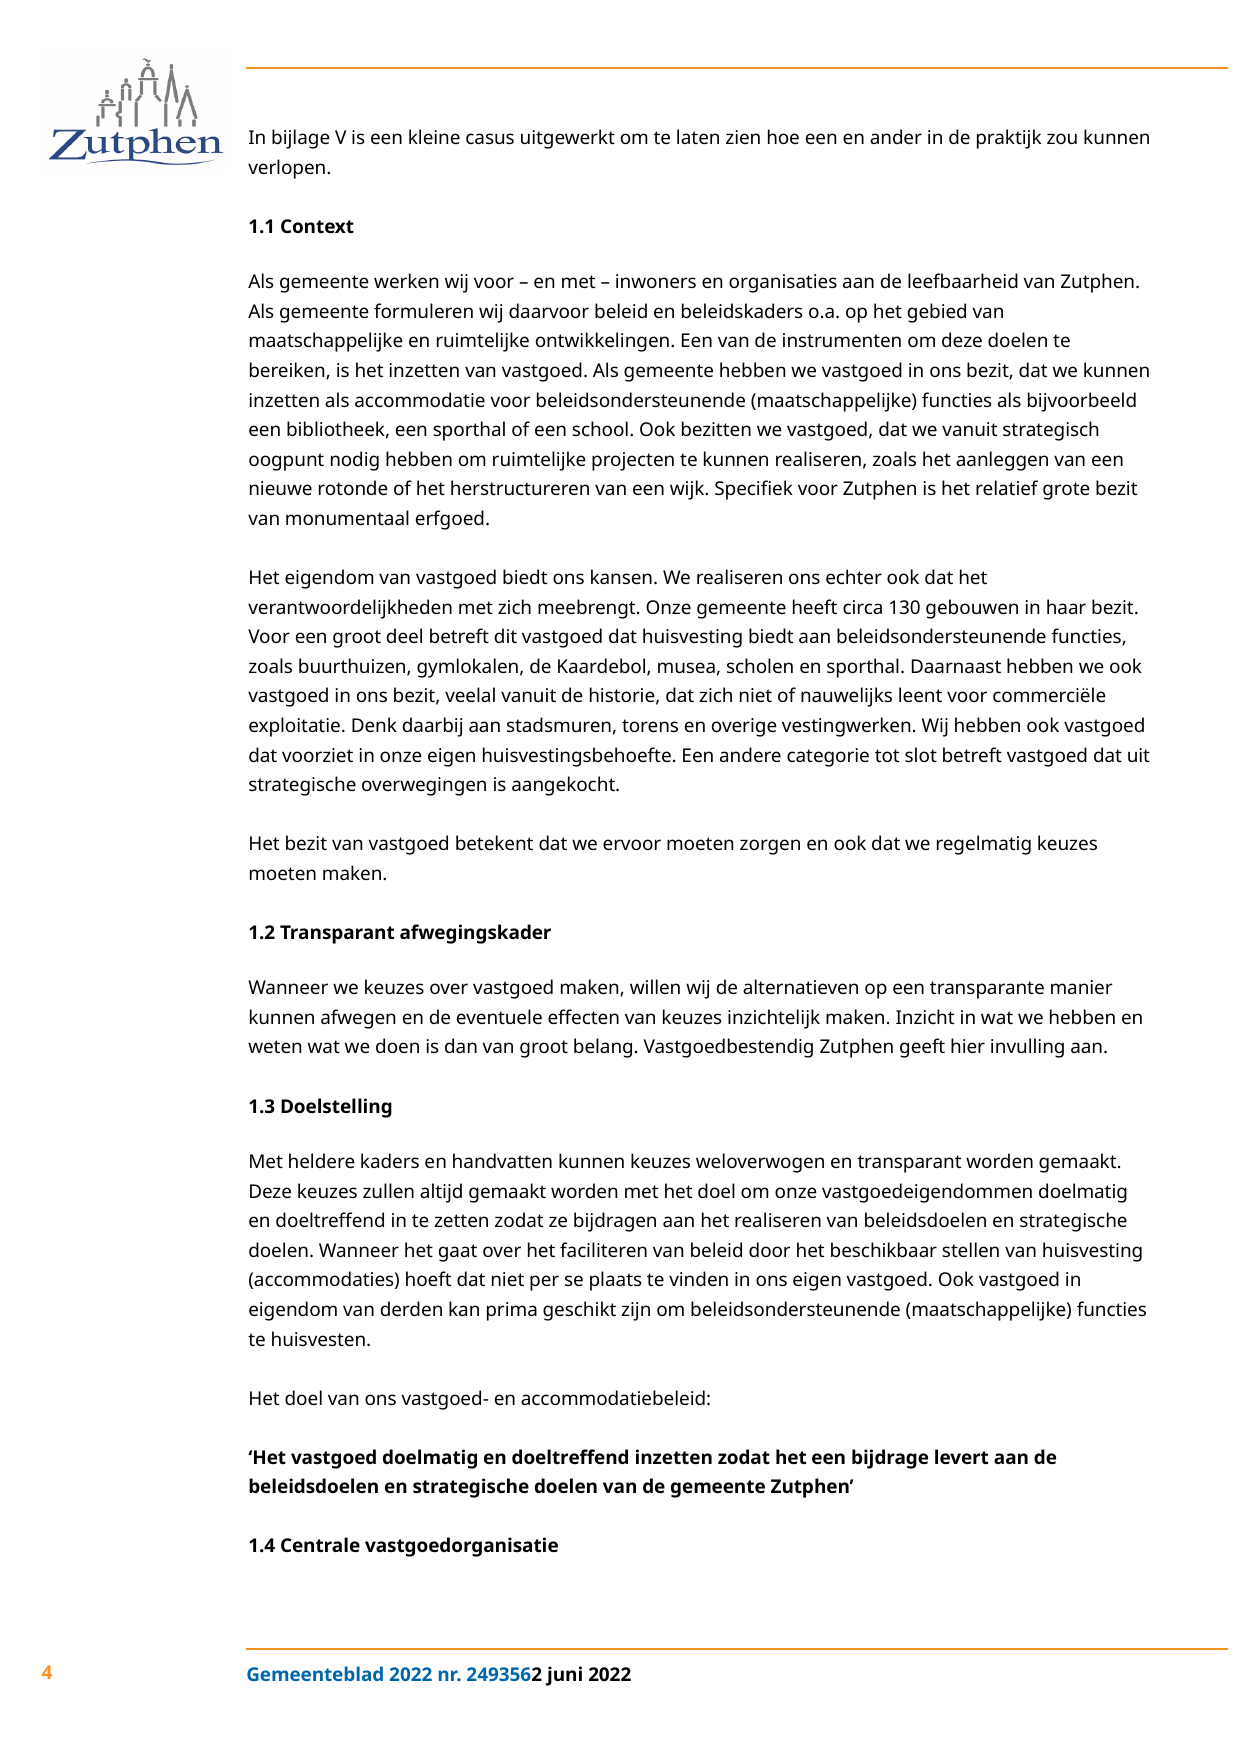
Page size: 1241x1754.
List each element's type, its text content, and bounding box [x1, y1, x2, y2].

text 1.4 Centrale vastgoedorganisatie [248, 1532, 1152, 1558]
text Het eigendom van vastgoed biedt ons kansen. We realiseren ons echter ook dat het verantwoordelijkheden met zich meebrengt. Onze gemeente heeft circa 130 gebouwen in haar bezit. Voor een groot deel betreft dit vastgoed dat huisvesting biedt aan beleidsondersteunende functies, zoals buurthuizen, gymlokalen, de Kaardebol, musea, scholen en sporthal. Daarnaast hebben we ook vastgoed in ons bezit, veelal vanuit de historie, dat zich niet of nauwelijks leent voor commerciële exploitatie. Denk daarbij aan stadsmuren, torens en overige vestingwerken. Wij hebben ook vastgoed dat voorziet in onze eigen huisvestingsbehoefte. Een andere categorie tot slot betreft vastgoed dat uit strategische overwegingen is aangekocht. [248, 564, 1152, 797]
table_header Het doel van ons vastgoed- en accommodatiebeleid: ‘Het vastgoed doelmatig en doeltreffend inzetten zodat het een bijdrage levert aan de beleidsdoelen en strategische doelen van de gemeente Zutphen’ [248, 1385, 1152, 1499]
text 1.3 Doelstelling [248, 1093, 1152, 1119]
picture [41, 47, 231, 172]
text Wanneer we keuzes over vastgoed maken, willen wij de alternatieven op een transparante manier kunnen afwegen en de eventuele effecten van keuzes inzichtelijk maken. Inzicht in wat we hebben en weten wat we doen is dan van groot belang. Vastgoedbestendig Zutphen geeft hier invulling aan. [248, 974, 1152, 1059]
text Met heldere kaders en handvatten kunnen keuzes weloverwogen en transparant worden gemaakt. Deze keuzes zullen altijd gemaakt worden met het doel om onze vastgoedeigendommen doelmatig en doeltreffend in te zetten zodat ze bijdragen aan het realiseren van beleidsdoelen en strategische doelen. Wanneer het gaat over het faciliteren van beleid door het beschikbaar stellen van huisvesting (accommodaties) hoeft dat niet per se plaats te vinden in ons eigen vastgoed. Ook vastgoed in eigendom van derden kan prima geschikt zijn om beleidsondersteunende (maatschappelijke) functies te huisvesten. [248, 1148, 1152, 1351]
text 1.2 Transparant afwegingskader [248, 919, 1152, 945]
text Het bezit van vastgoed betekent dat we ervoor moeten zorgen en ook dat we regelmatig keuzes moeten maken. [248, 831, 1152, 886]
text 1.1 Context [248, 213, 1152, 239]
text Als gemeente werken wij voor – en met – inwoners en organisaties aan de leefbaarheid van Zutphen. Als gemeente formuleren wij daarvoor beleid en beleidskaders o.a. op het gebied van maatschappelijke en ruimtelijke ontwikkelingen. Een van de instrumenten om deze doelen te bereiken, is het inzetten van vastgoed. Als gemeente hebben we vastgoed in ons bezit, dat we kunnen inzetten als accommodatie voor beleidsondersteunende (maatschappelijke) functies als bijvoorbeeld een bibliotheek, een sporthal of een school. Ook bezitten we vastgoed, dat we vanuit strategisch oogpunt nodig hebben om ruimtelijke projecten te kunnen realiseren, zoals het aanleggen van een nieuwe rotonde of het herstructureren van een wijk. Specifiek voor Zutphen is het relatief grote bezit van monumentaal erfgoed. [248, 268, 1152, 531]
text In bijlage V is een kleine casus uitgewerkt om te laten zien hoe een en ander in de praktijk zou kunnen verlopen. [248, 124, 1152, 180]
